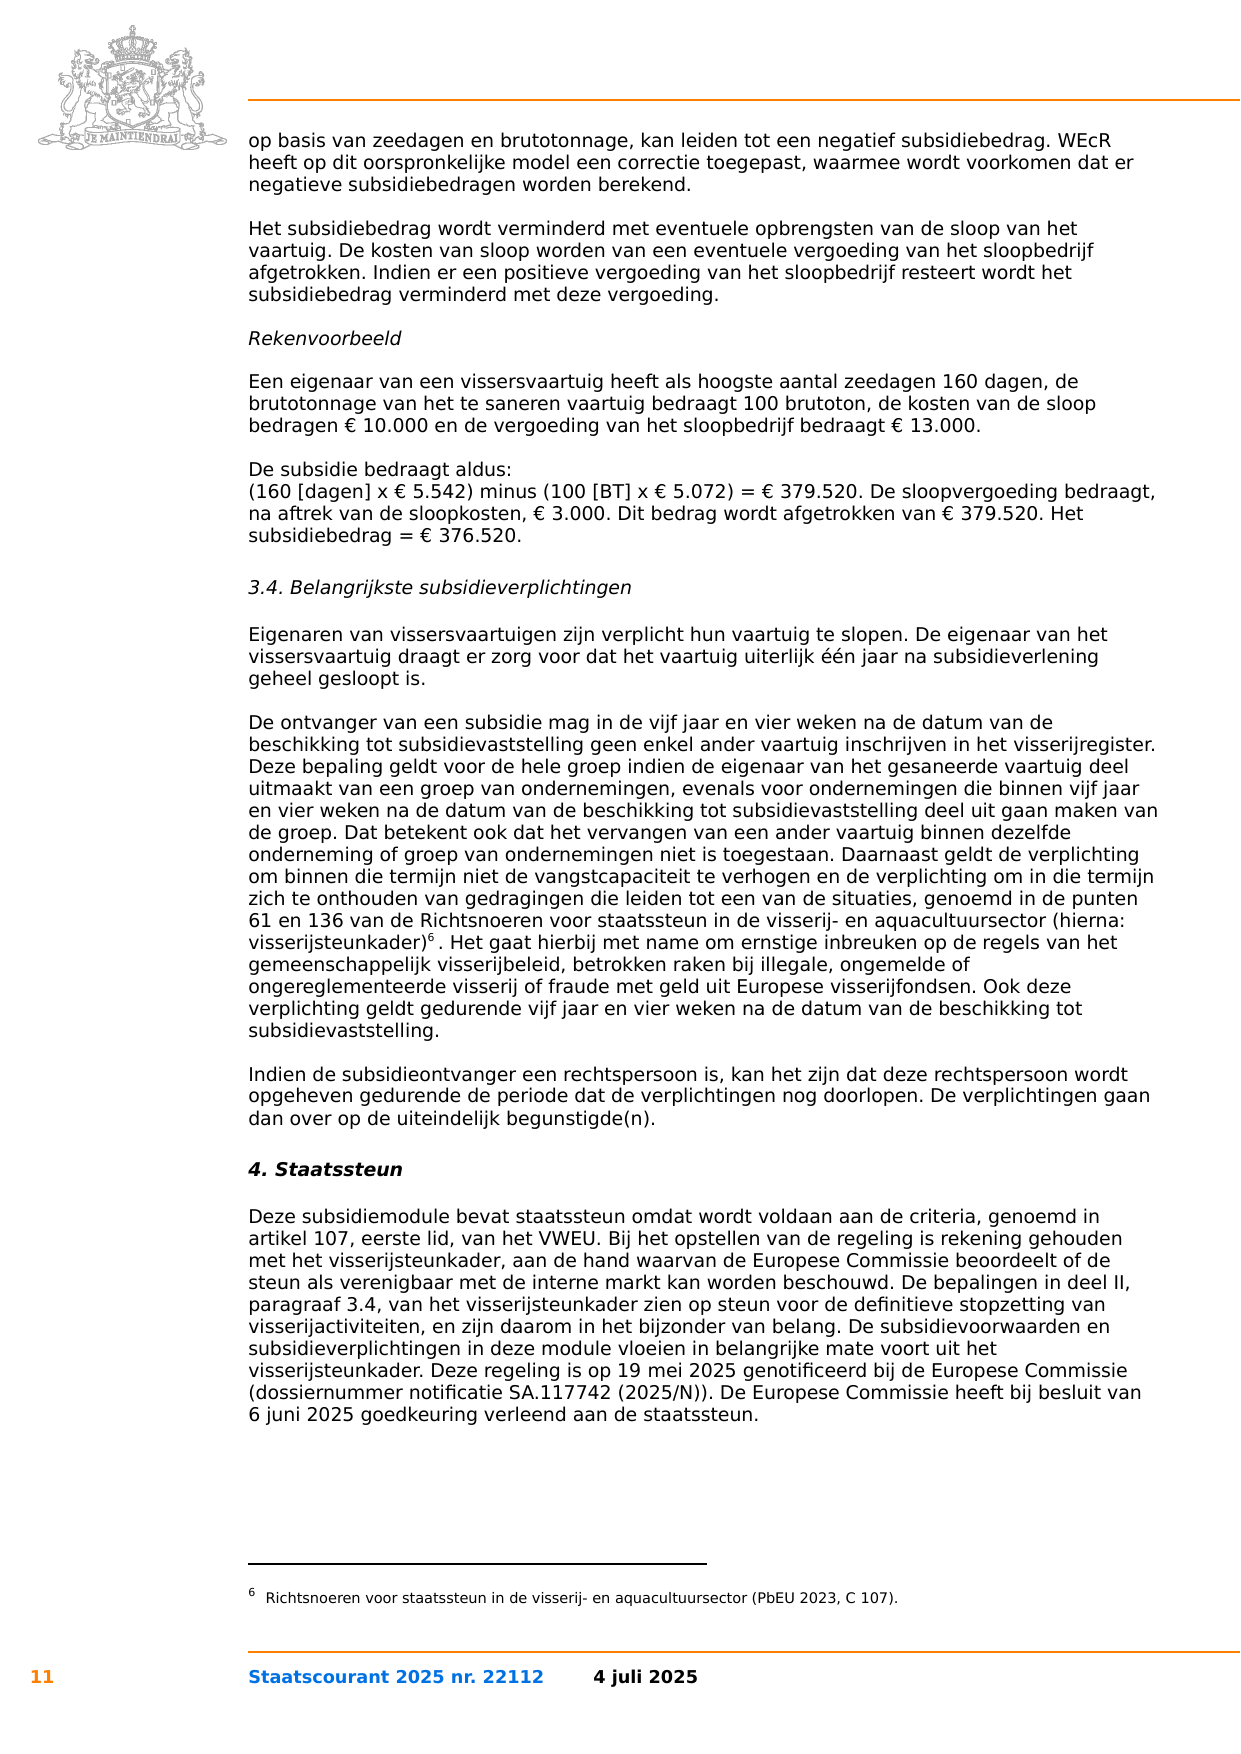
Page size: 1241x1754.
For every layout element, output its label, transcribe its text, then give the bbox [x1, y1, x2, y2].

text Eigenaren van vissersvaartuigen zijn verplicht hun vaartuig te slopen. De eigenaar van het vissersvaartuig draagt er zorg voor dat het vaartuig uiterlijk één jaar na subsidieverlening geheel gesloopt is. [248, 624, 1163, 690]
picture [38, 25, 227, 150]
text op basis van zeedagen en brutotonnage, kan leiden tot een negatief subsidiebedrag. WEcR heeft op dit oorspronkelijke model een correctie toegepast, waarmee wordt voorkomen dat er negatieve subsidiebedragen worden berekend. [248, 130, 1163, 196]
text Indien de subsidieontvanger een rechtspersoon is, kan het zijn dat deze rechtspersoon wordt opgeheven gedurende de periode dat de verplichtingen nog doorlopen. De verplichtingen gaan dan over op de uiteindelijk begunstigde(n). [248, 1063, 1163, 1129]
text (160 [dagen] x € 5.542) minus (100 [BT] x € 5.072) = € 379.520. De sloopvergoeding bedraagt, na aftrek van de sloopkosten, € 3.000. Dit bedrag wordt afgetrokken van € 379.520. Het subsidiebedrag = € 376.520. [248, 481, 1163, 547]
text Deze subsidiemodule bevat staatssteun omdat wordt voldaan aan de criteria, genoemd in artikel 107, eerste lid, van het VWEU. Bij het opstellen van de regeling is rekening gehouden met het visserijsteunkader, aan de hand waarvan de Europese Commissie beoordeelt of de steun als verenigbaar met de interne markt kan worden beschouwd. De bepalingen in deel II, paragraaf 3.4, van het visserijsteunkader zien op steun voor de definitieve stopzetting van visserijactiviteiten, en zijn daarom in het bijzonder van belang. De subsidievoorwaarden en subsidieverplichtingen in deze module vloeien in belangrijke mate voort uit het visserijsteunkader. Deze regeling is op 19 mei 2025 genotificeerd bij de Europese Commissie (dossiernummer notificatie SA.117742 (2025/N)). De Europese Commissie heeft bij besluit van 6 juni 2025 goedkeuring verleend aan de staatssteun. [248, 1206, 1163, 1426]
text Het subsidiebedrag wordt verminderd met eventuele opbrengsten van de sloop van het vaartuig. De kosten van sloop worden van een eventuele vergoeding van het sloopbedrijf afgetrokken. Indien er een positieve vergoeding van het sloopbedrijf resteert wordt het subsidiebedrag verminderd met deze vergoeding. [248, 218, 1163, 306]
text De ontvanger van een subsidie mag in de vijf jaar en vier weken na de datum van de beschikking tot subsidievaststelling geen enkel ander vaartuig inschrijven in het visserijregister. Deze bepaling geldt voor de hele groep indien de eigenaar van het gesaneerde vaartuig deel uitmaakt van een groep van ondernemingen, evenals voor ondernemingen die binnen vijf jaar en vier weken na de datum van de beschikking tot subsidievaststelling deel uit gaan maken van de groep. Dat betekent ook dat het vervangen van een ander vaartuig binnen dezelfde onderneming of groep van ondernemingen niet is toegestaan. Daarnaast geldt de verplichting om binnen die termijn niet de vangstcapaciteit te verhogen en de verplichting om in die termijn zich te onthouden van gedragingen die leiden tot een van de situaties, genoemd in de punten 61 en 136 van de Richtsnoeren voor staatssteun in de visserij- en aquacultuursector (hierna: visserijsteunkader). Het gaat hierbij met name om ernstige inbreuken op de regels van het gemeenschappelijk visserijbeleid, betrokken raken bij illegale, ongemelde of ongereglementeerde visserij of fraude met geld uit Europese visserijfondsen. Ook deze verplichting geldt gedurende vijf jaar en vier weken na de datum van de beschikking tot subsidievaststelling. [248, 712, 1163, 1042]
text De subsidie bedraagt aldus: [248, 459, 1163, 481]
subtitle 4. Staatssteun [248, 1159, 1163, 1181]
subtitle Rekenvoorbeeld [248, 327, 1163, 349]
subtitle 3.4. Belangrijkste subsidieverplichtingen [248, 577, 1163, 599]
text Richtsnoeren voor staatssteun in de visserij- en aquacultuursector (PbEU 2023, C 107). [248, 1586, 1163, 1608]
text Een eigenaar van een vissersvaartuig heeft als hoogste aantal zeedagen 160 dagen, de brutotonnage van het te saneren vaartuig bedraagt 100 brutoton, de kosten van de sloop bedragen € 10.000 en de vergoeding van het sloopbedrijf bedraagt € 13.000. [248, 371, 1163, 437]
